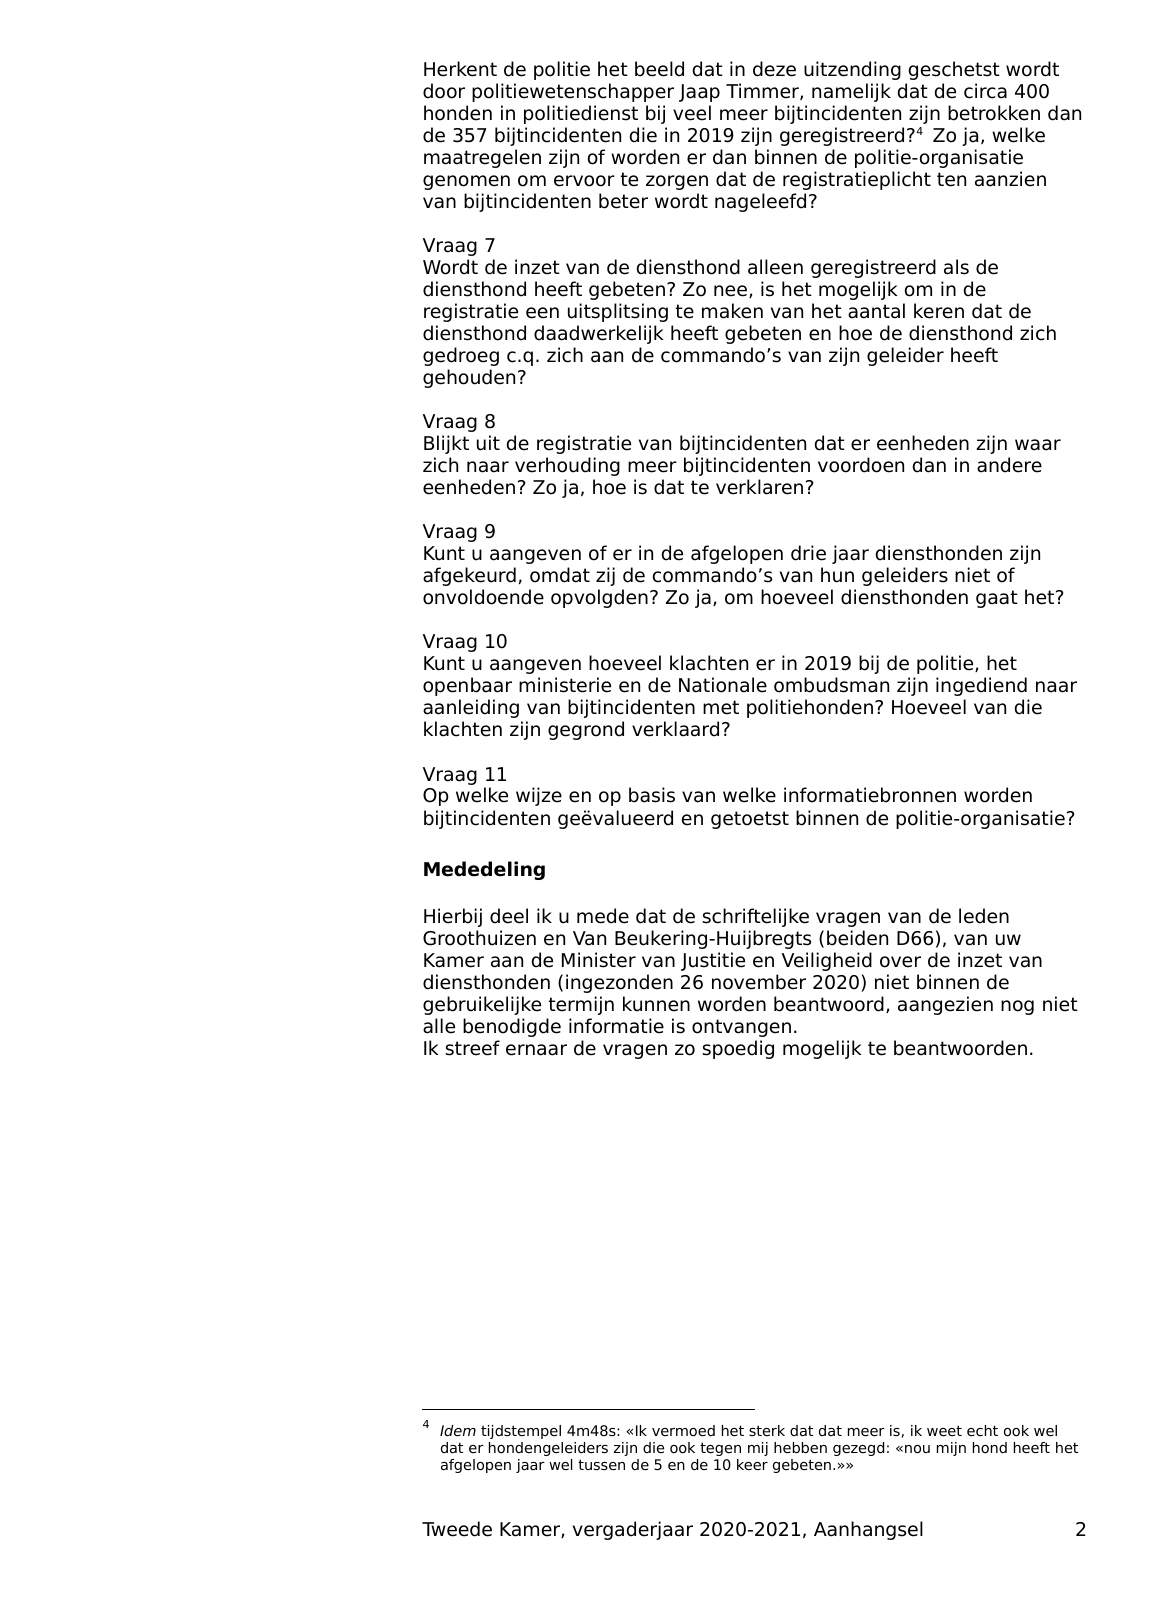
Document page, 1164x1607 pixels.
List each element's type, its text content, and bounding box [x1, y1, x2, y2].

text Kunt u aangeven hoeveel klachten er in 2019 bij de politie, het openbaar ministerie en de Nationale ombudsman zijn ingediend naar aanleiding van bijtincidenten met politiehonden? Hoeveel van die klachten zijn gegrond verklaard? [422, 653, 1087, 741]
text Idem tijdstempel 4m48s: «Ik vermoed het sterk dat dat meer is, ik weet echt ook wel dat er hondengeleiders zijn die ook tegen mij hebben gezegd: «nou mijn hond heeft het afgelopen jaar wel tussen de 5 en de 10 keer gebeten.»» [422, 1418, 1087, 1474]
text Wordt de inzet van de diensthond alleen geregistreerd als de diensthond heeft gebeten? Zo nee, is het mogelijk om in de registratie een uitsplitsing te maken van het aantal keren dat de diensthond daadwerkelijk heeft gebeten en hoe de diensthond zich gedroeg c.q. zich aan de commando’s van zijn geleider heeft gehouden? [422, 257, 1087, 389]
text Vraag 10 [422, 631, 1087, 653]
text Vraag 9 [422, 521, 1087, 543]
text Vraag 11 [422, 763, 1087, 785]
text Kunt u aangeven of er in de afgelopen drie jaar diensthonden zijn afgekeurd, omdat zij de commando’s van hun geleiders niet of onvoldoende opvolgden? Zo ja, om hoeveel diensthonden gaat het? [422, 543, 1087, 609]
text Vraag 8 [422, 411, 1087, 433]
subtitle Mededeling [422, 859, 1087, 881]
text Blijkt uit de registratie van bijtincidenten dat er eenheden zijn waar zich naar verhouding meer bijtincidenten voordoen dan in andere eenheden? Zo ja, hoe is dat te verklaren? [422, 433, 1087, 499]
text Vraag 7 [422, 235, 1087, 257]
text Op welke wijze en op basis van welke informatiebronnen worden bijtincidenten geëvalueerd en getoetst binnen de politie-organisatie? [422, 785, 1087, 829]
text Herkent de politie het beeld dat in deze uitzending geschetst wordt door politiewetenschapper Jaap Timmer, namelijk dat de circa 400 honden in politiedienst bij veel meer bijtincidenten zijn betrokken dan de 357 bijtincidenten die in 2019 zijn geregistreerd? Zo ja, welke maatregelen zijn of worden er dan binnen de politie-organisatie genomen om ervoor te zorgen dat de registratieplicht ten aanzien van bijtincidenten beter wordt nageleefd? [422, 59, 1087, 213]
text Ik streef ernaar de vragen zo spoedig mogelijk te beantwoorden. [422, 1038, 1087, 1060]
text Hierbij deel ik u mede dat de schriftelijke vragen van de leden Groothuizen en Van Beukering-Huijbregts (beiden D66), van uw Kamer aan de Minister van Justitie en Veiligheid over de inzet van diensthonden (ingezonden 26 november 2020) niet binnen de gebruikelijke termijn kunnen worden beantwoord, aangezien nog niet alle benodigde informatie is ontvangen. [422, 906, 1087, 1038]
